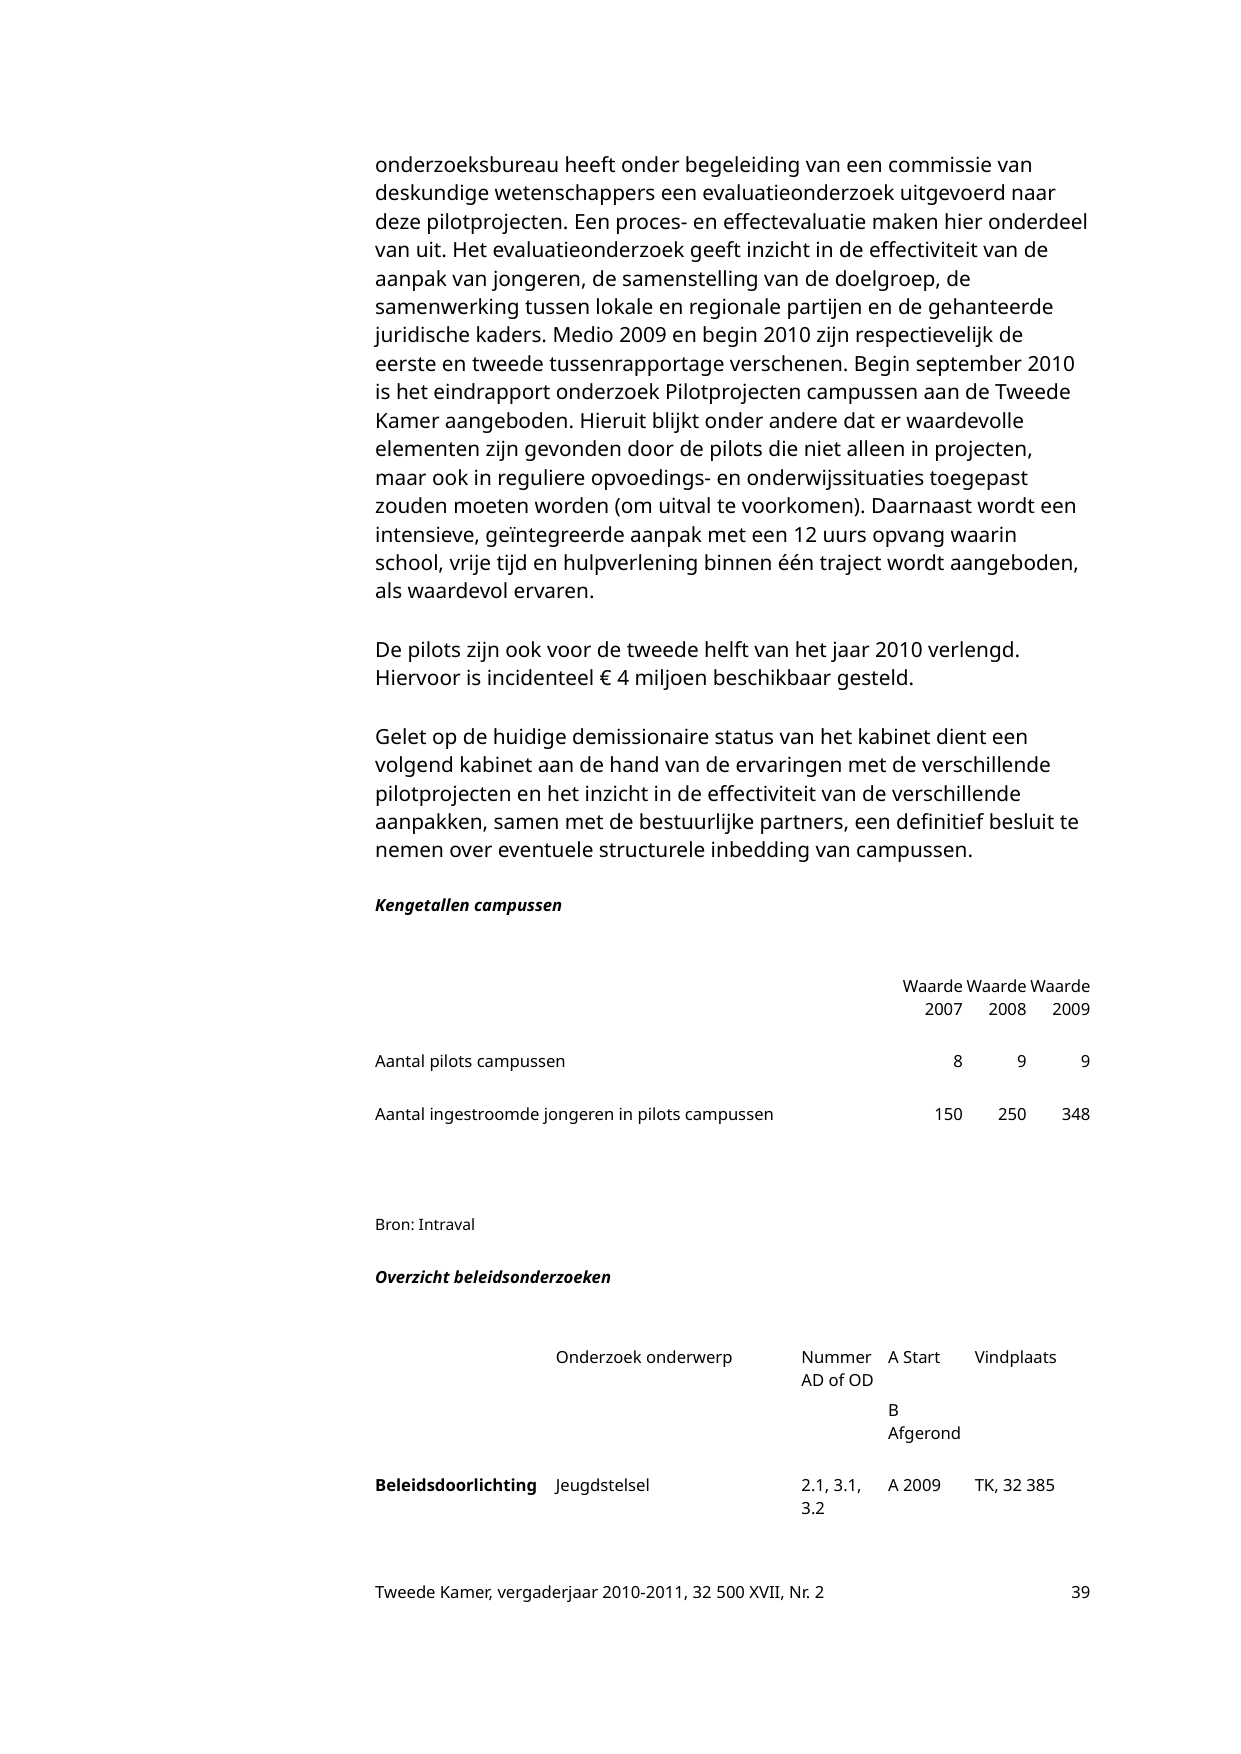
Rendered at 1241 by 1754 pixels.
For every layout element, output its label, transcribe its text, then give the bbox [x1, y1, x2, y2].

table_cell TK, 32 385 [975, 1474, 1090, 1549]
table_cell Aantal ingestroomde jongeren in pilots campussen [375, 1103, 899, 1156]
table_cell 348 [1026, 1103, 1090, 1156]
table_cell 250 [963, 1103, 1026, 1156]
table_cell Beleidsdoorlichting [375, 1474, 556, 1549]
table_header [375, 1346, 556, 1474]
table_cell Jeugdstelsel [556, 1474, 801, 1549]
text Gelet op de huidige demissionaire status van het kabinet dient een volgend kabinet aan de hand van de ervaringen met de verschillende pilotprojecten en het inzicht in de effectiviteit van de verschillende aanpakken, samen met de bestuurlijke partners, een definitief besluit te nemen over eventuele structurele inbedding van campussen. [375, 722, 1090, 864]
table_header Waarde 2007 [899, 975, 963, 1050]
table_cell A 2009 [888, 1474, 974, 1549]
table_header Onderzoek onderwerp [556, 1346, 801, 1474]
table_header Waarde 2009 [1026, 975, 1090, 1050]
text onderzoeksbureau heeft onder begeleiding van een commissie van deskundige wetenschappers een evaluatieonderzoek uitgevoerd naar deze pilotprojecten. Een proces- en effectevaluatie maken hier onderdeel van uit. Het evaluatieonderzoek geeft inzicht in de effectiviteit van de aanpak van jongeren, de samenstelling van de doelgroep, de samenwerking tussen lokale en regionale partijen en de gehanteerde juridische kaders. Medio 2009 en begin 2010 zijn respectievelijk de eerste en tweede tussenrapportage verschenen. Begin september 2010 is het eindrapport onderzoek Pilotprojecten campussen aan de Tweede Kamer aangeboden. Hieruit blijkt onder andere dat er waardevolle elementen zijn gevonden door de pilots die niet alleen in projecten, maar ook in reguliere opvoedings- en onderwijssituaties toegepast zouden moeten worden (om uitval te voorkomen). Daarnaast wordt een intensieve, geïntegreerde aanpak met een 12 uurs opvang waarin school, vrije tijd en hulpverlening binnen één traject wordt aangeboden, als waardevol ervaren. [375, 150, 1090, 605]
text Overzicht beleidsonderzoeken [375, 1265, 1090, 1288]
table_header A Start B Afgerond [888, 1346, 974, 1474]
text De pilots zijn ook voor de tweede helft van het jaar 2010 verlengd. Hiervoor is incidenteel € 4 miljoen beschikbaar gesteld. [375, 635, 1090, 692]
table_cell 9 [1026, 1050, 1090, 1103]
text Kengetallen campussen [375, 894, 1090, 917]
table_header Vindplaats [975, 1346, 1090, 1474]
table_header [375, 975, 899, 1050]
text Bron: Intraval [375, 1214, 1090, 1235]
table_cell 8 [899, 1050, 963, 1103]
table_cell 2.1, 3.1, 3.2 [801, 1474, 888, 1549]
table_cell 9 [963, 1050, 1026, 1103]
table_header Waarde 2008 [963, 975, 1026, 1050]
table_cell 150 [899, 1103, 963, 1156]
table_cell Aantal pilots campussen [375, 1050, 899, 1103]
table_header Nummer AD of OD [801, 1346, 888, 1474]
